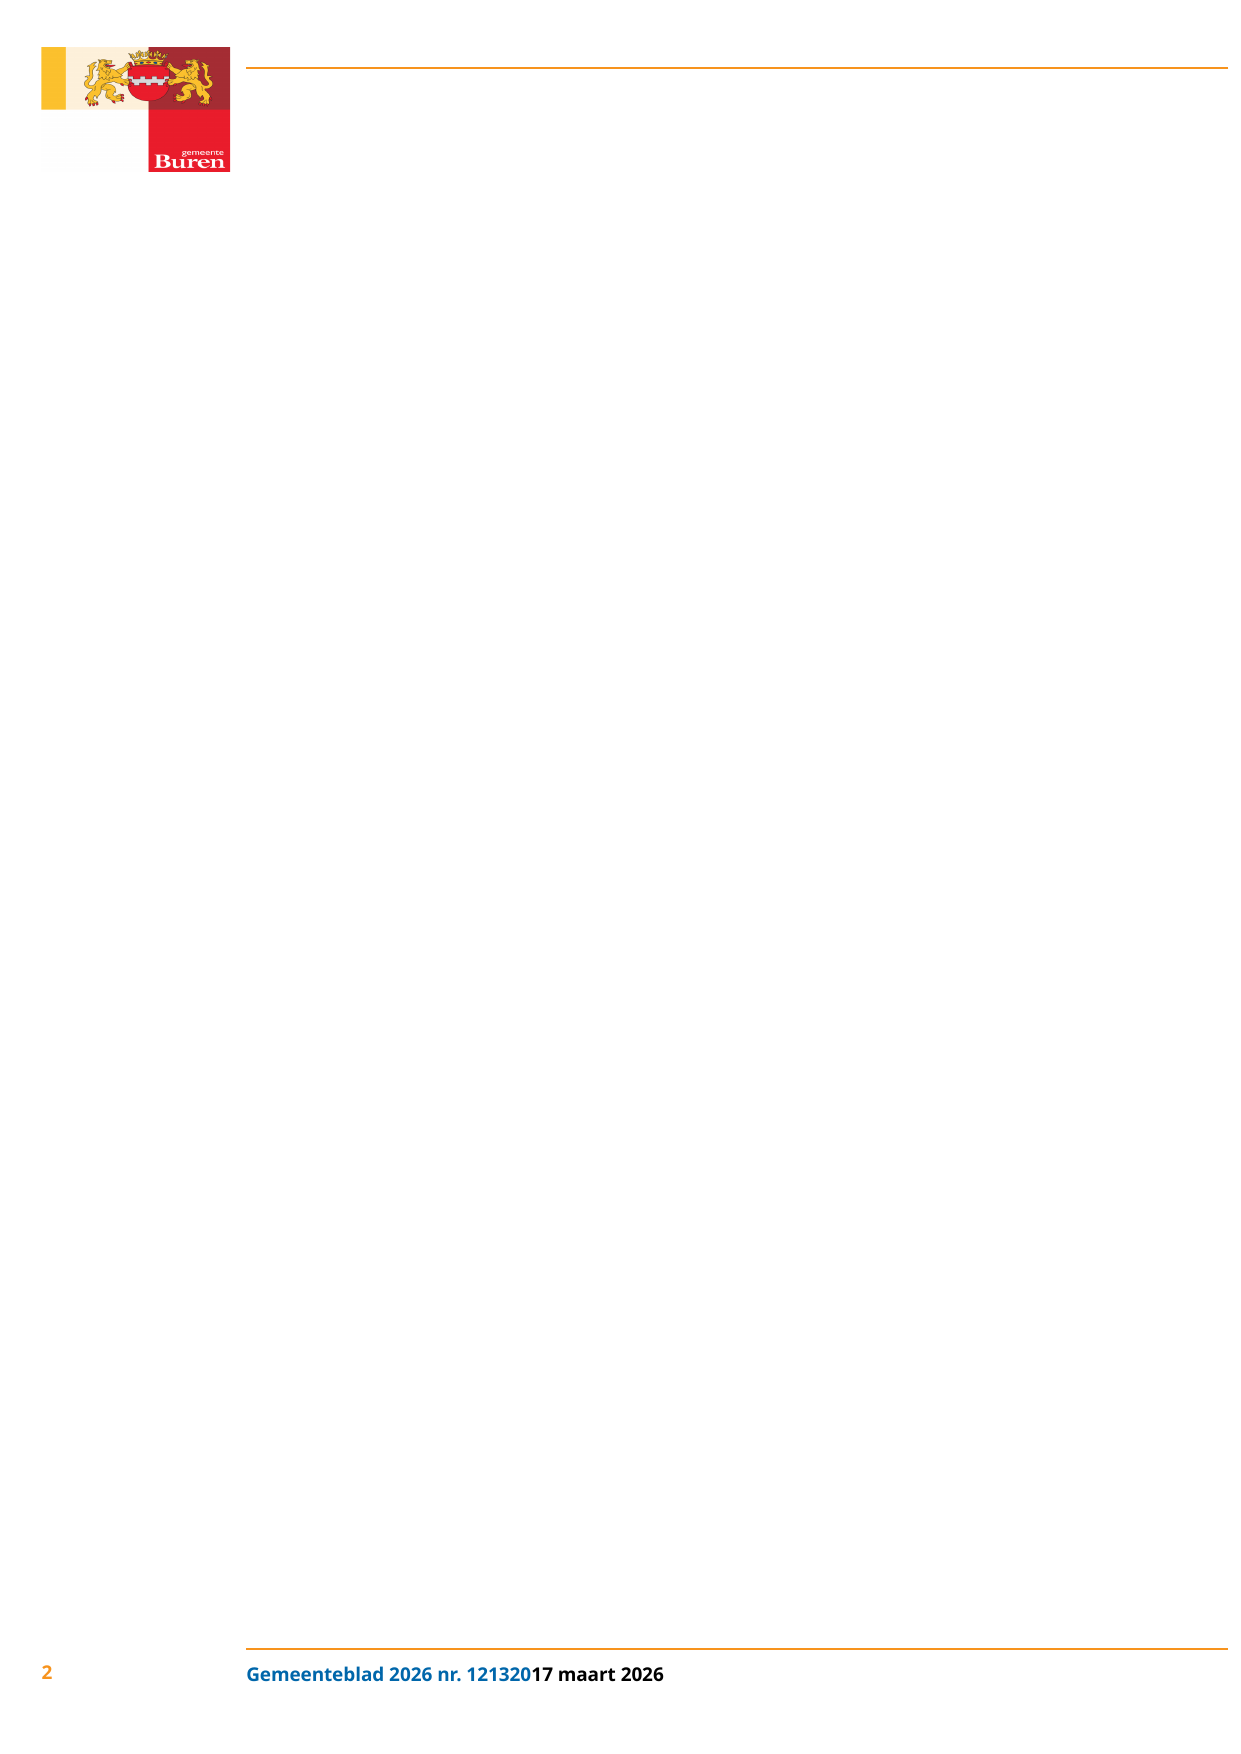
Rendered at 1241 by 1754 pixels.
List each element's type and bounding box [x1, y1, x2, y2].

picture [41, 47, 231, 172]
